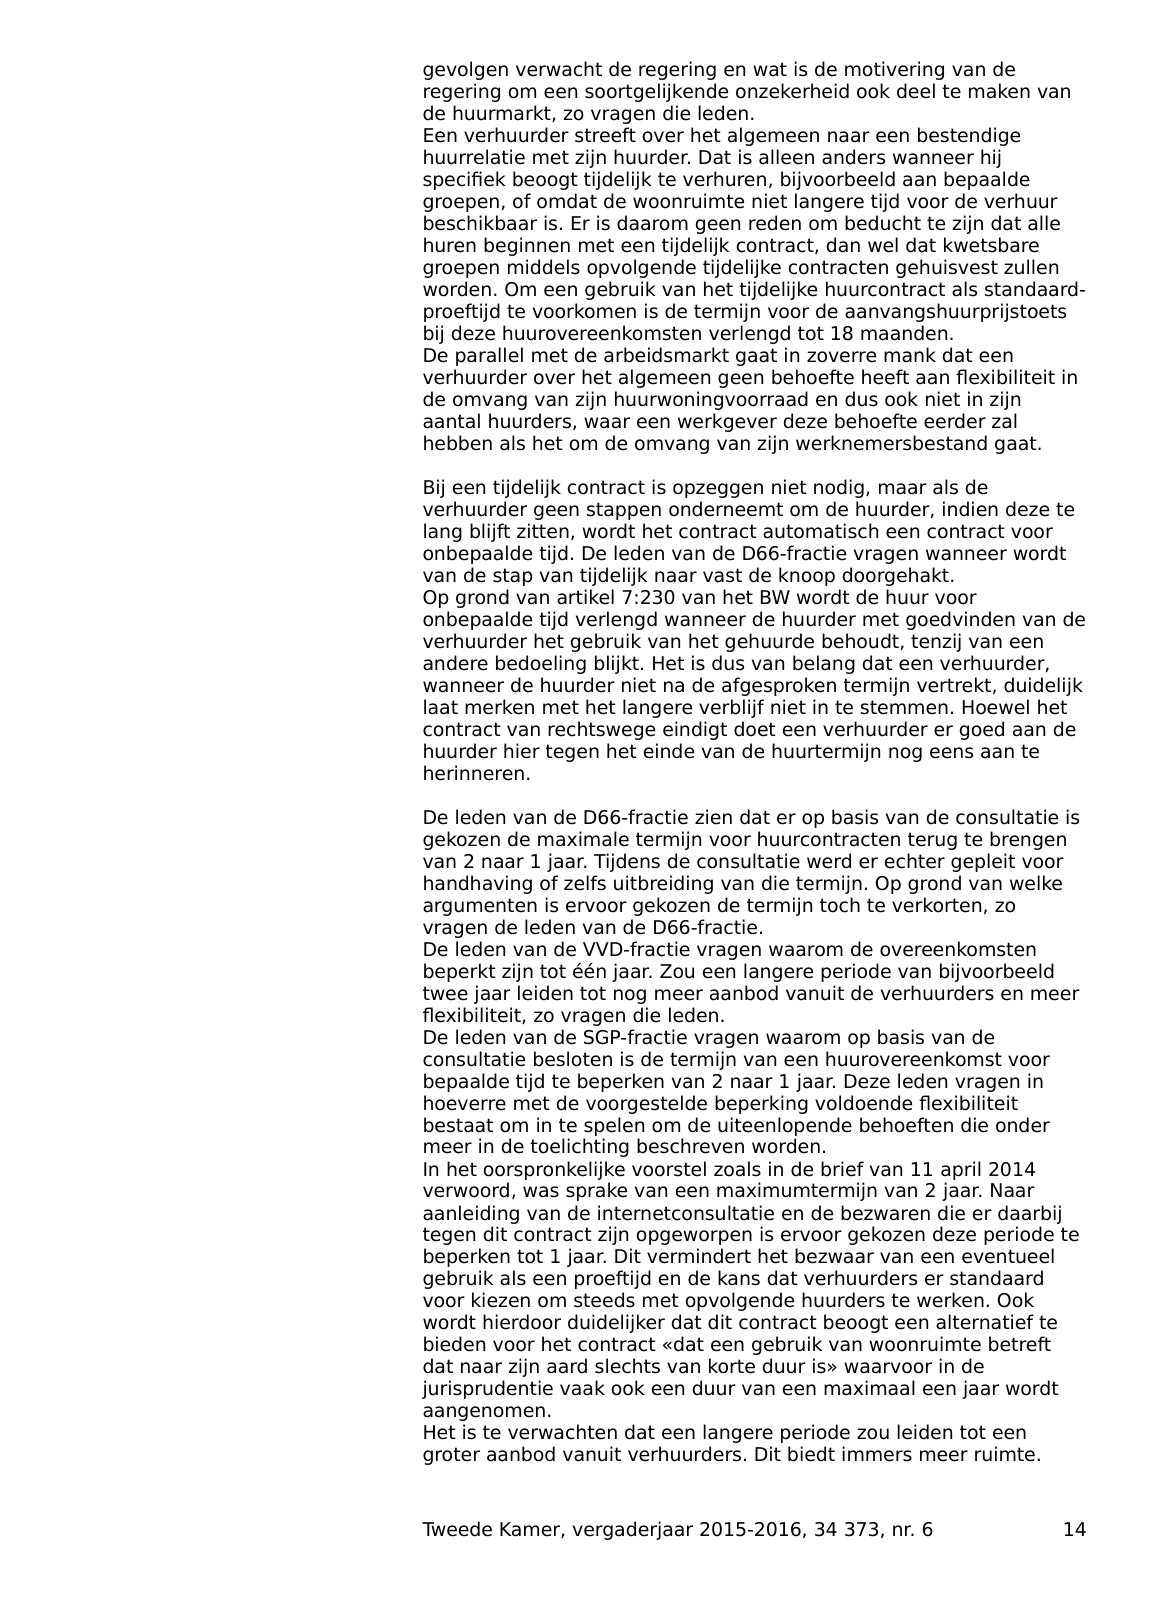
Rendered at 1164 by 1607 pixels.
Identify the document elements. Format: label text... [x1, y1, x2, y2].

text Een verhuurder streeft over het algemeen naar een bestendige huurrelatie met zijn huurder. Dat is alleen anders wanneer hij specifiek beoogt tijdelijk te verhuren, bijvoorbeeld aan bepaalde groepen, of omdat de woonruimte niet langere tijd voor de verhuur beschikbaar is. Er is daarom geen reden om beducht te zijn dat alle huren beginnen met een tijdelijk contract, dan wel dat kwetsbare groepen middels opvolgende tijdelijke contracten gehuisvest zullen worden. Om een gebruik van het tijdelijke huurcontract als standaard-proeftijd te voorkomen is de termijn voor de aanvangshuurprijstoets bij deze huurovereenkomsten verlengd tot 18 maanden. [422, 125, 1087, 345]
text De leden van de D66-fractie zien dat er op basis van de consultatie is gekozen de maximale termijn voor huurcontracten terug te brengen van 2 naar 1 jaar. Tijdens de consultatie werd er echter gepleit voor handhaving of zelfs uitbreiding van die termijn. Op grond van welke argumenten is ervoor gekozen de termijn toch te verkorten, zo vragen de leden van de D66-fractie. [422, 807, 1087, 939]
text In het oorspronkelijke voorstel zoals in de brief van 11 april 2014 verwoord, was sprake van een maximumtermijn van 2 jaar. Naar aanleiding van de internetconsultatie en de bezwaren die er daarbij tegen dit contract zijn opgeworpen is ervoor gekozen deze periode te beperken tot 1 jaar. Dit vermindert het bezwaar van een eventueel gebruik als een proeftijd en de kans dat verhuurders er standaard voor kiezen om steeds met opvolgende huurders te werken. Ook wordt hierdoor duidelijker dat dit contract beoogt een alternatief te bieden voor het contract «dat een gebruik van woonruimte betreft dat naar zijn aard slechts van korte duur is» waarvoor in de jurisprudentie vaak ook een duur van een maximaal een jaar wordt aangenomen. [422, 1158, 1087, 1422]
text De leden van de VVD-fractie vragen waarom de overeenkomsten beperkt zijn tot één jaar. Zou een langere periode van bijvoorbeeld twee jaar leiden tot nog meer aanbod vanuit de verhuurders en meer flexibiliteit, zo vragen die leden. [422, 939, 1087, 1027]
text De leden van de SGP-fractie vragen waarom op basis van de consultatie besloten is de termijn van een huurovereenkomst voor bepaalde tijd te beperken van 2 naar 1 jaar. Deze leden vragen in hoeverre met de voorgestelde beperking voldoende flexibiliteit bestaat om in te spelen om de uiteenlopende behoeften die onder meer in de toelichting beschreven worden. [422, 1027, 1087, 1158]
text De parallel met de arbeidsmarkt gaat in zoverre mank dat een verhuurder over het algemeen geen behoefte heeft aan flexibiliteit in de omvang van zijn huurwoningvoorraad en dus ook niet in zijn aantal huurders, waar een werkgever deze behoefte eerder zal hebben als het om de omvang van zijn werknemersbestand gaat. [422, 345, 1087, 455]
text Bij een tijdelijk contract is opzeggen niet nodig, maar als de verhuurder geen stappen onderneemt om de huurder, indien deze te lang blijft zitten, wordt het contract automatisch een contract voor onbepaalde tijd. De leden van de D66-fractie vragen wanneer wordt van de stap van tijdelijk naar vast de knoop doorgehakt. [422, 477, 1087, 587]
text Het is te verwachten dat een langere periode zou leiden tot een groter aanbod vanuit verhuurders. Dit biedt immers meer ruimte. [422, 1422, 1087, 1466]
text gevolgen verwacht de regering en wat is de motivering van de regering om een soortgelijkende onzekerheid ook deel te maken van de huurmarkt, zo vragen die leden. [422, 59, 1087, 125]
text Op grond van artikel 7:230 van het BW wordt de huur voor onbepaalde tijd verlengd wanneer de huurder met goedvinden van de verhuurder het gebruik van het gehuurde behoudt, tenzij van een andere bedoeling blijkt. Het is dus van belang dat een verhuurder, wanneer de huurder niet na de afgesproken termijn vertrekt, duidelijk laat merken met het langere verblijf niet in te stemmen. Hoewel het contract van rechtswege eindigt doet een verhuurder er goed aan de huurder hier tegen het einde van de huurtermijn nog eens aan te herinneren. [422, 587, 1087, 784]
